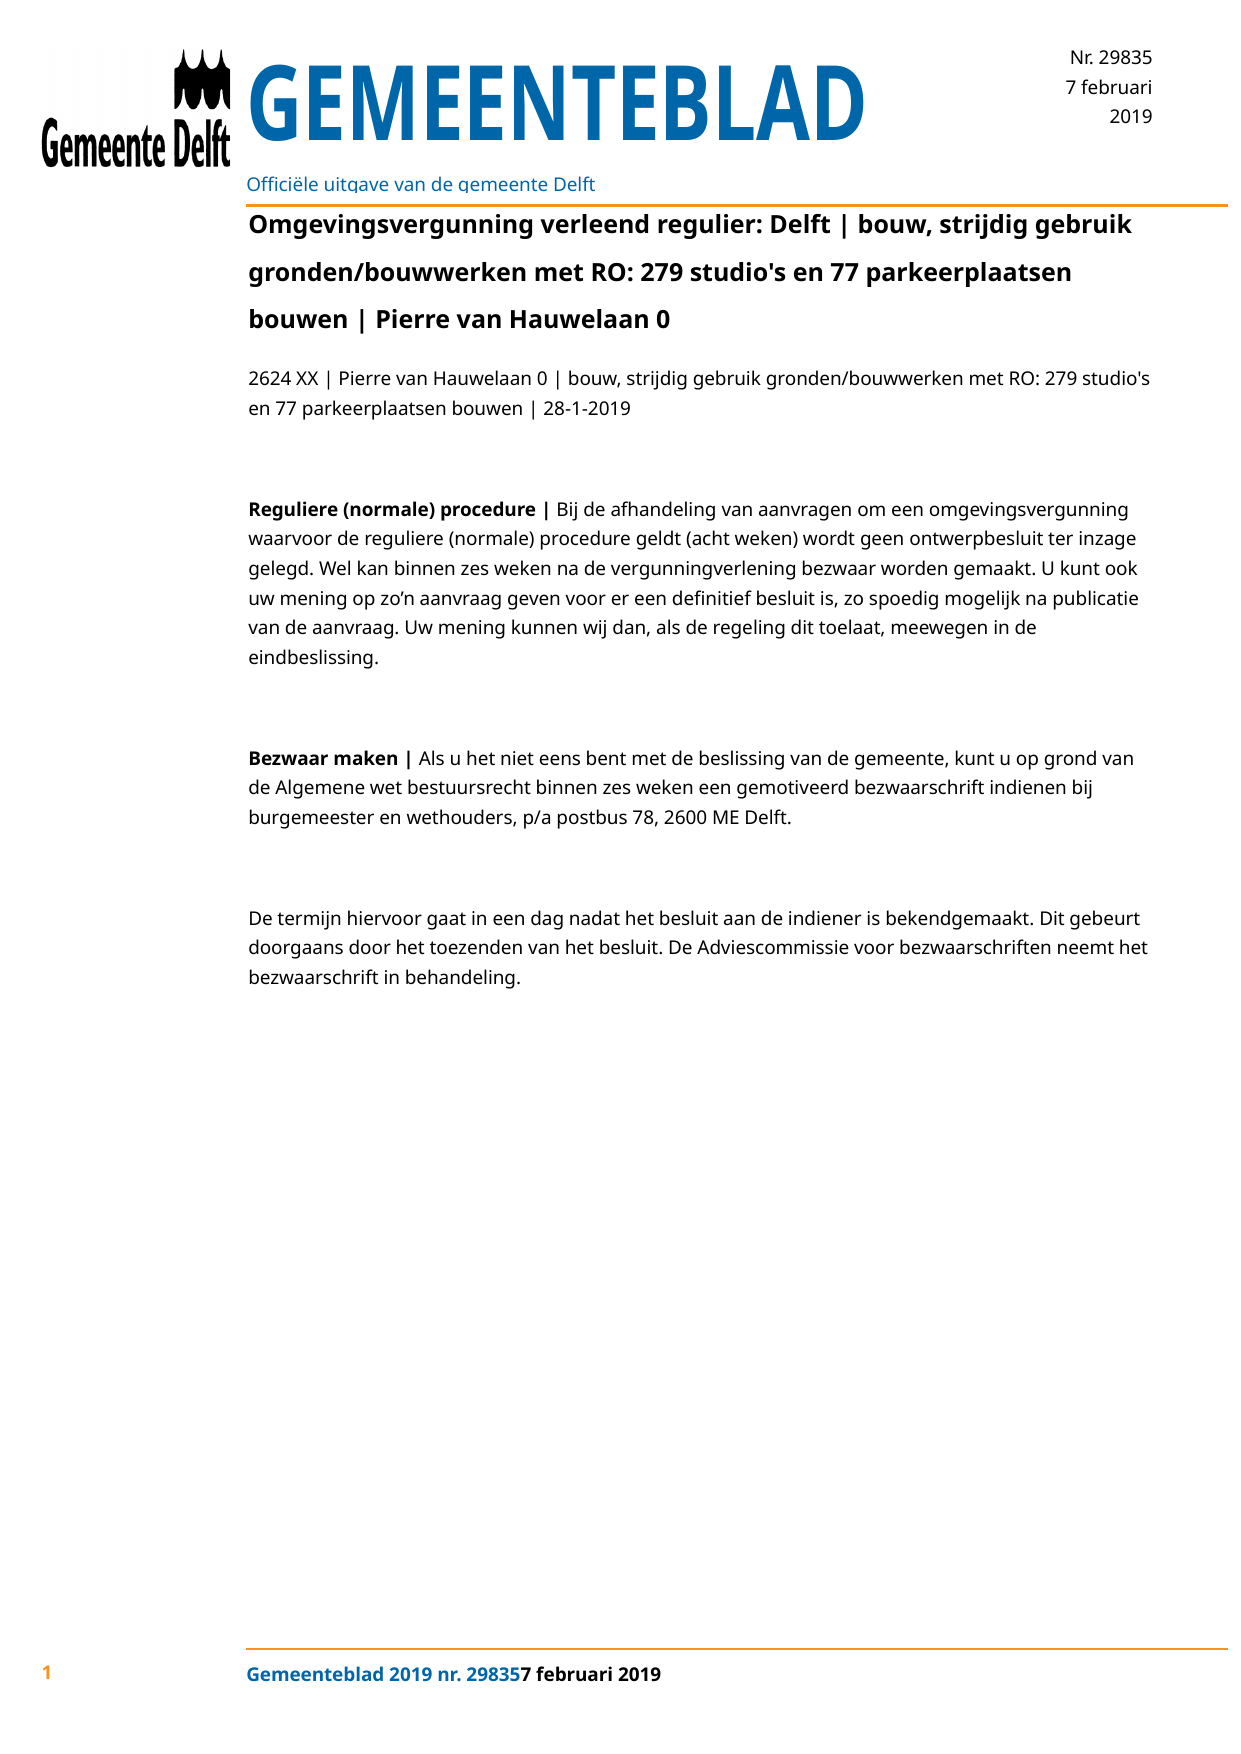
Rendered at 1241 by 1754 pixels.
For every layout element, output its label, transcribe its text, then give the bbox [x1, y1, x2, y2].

text Bezwaar maken | Als u het niet eens bent met de beslissing van de gemeente, kunt u op grond van de Algemene wet bestuursrecht binnen zes weken een gemotiveerd bezwaarschrift indienen bij burgemeester en wethouders, p/a postbus 78, 2600 ME Delft. [248, 745, 1152, 829]
text 2624 XX | Pierre van Hauwelaan 0 | bouw, strijdig gebruik gronden/bouwwerken met RO: 279 studio's en 77 parkeerplaatsen bouwen | 28-1-2019 [248, 366, 1152, 421]
text De termijn hiervoor gaat in een dag nadat het besluit aan de indiener is bekendgemaakt. Dit gebeurt doorgaans door het toezenden van het besluit. De Adviescommissie voor bezwaarschriften neemt het bezwaarschrift in behandeling. [248, 905, 1152, 989]
picture [41, 47, 231, 172]
text Omgevingsvergunning verleend regulier: Delft | bouw, strijdig gebruik gronden/bouwwerken met RO: 279 studio's en 77 parkeerplaatsen bouwen | Pierre van Hauwelaan 0 [248, 207, 1152, 336]
text Reguliere (normale) procedure | Bij de afhandeling van aanvragen om een omgevingsvergunning waarvoor de reguliere (normale) procedure geldt (acht weken) wordt geen ontwerpbesluit ter inzage gelegd. Wel kan binnen zes weken na de vergunningverlening bezwaar worden gemaakt. U kunt ook uw mening op zo’n aanvraag geven voor er een definitief besluit is, zo spoedig mogelijk na publicatie van de aanvraag. Uw mening kunnen wij dan, als de regeling dit toelaat, meewegen in de eindbeslissing. [248, 496, 1152, 669]
